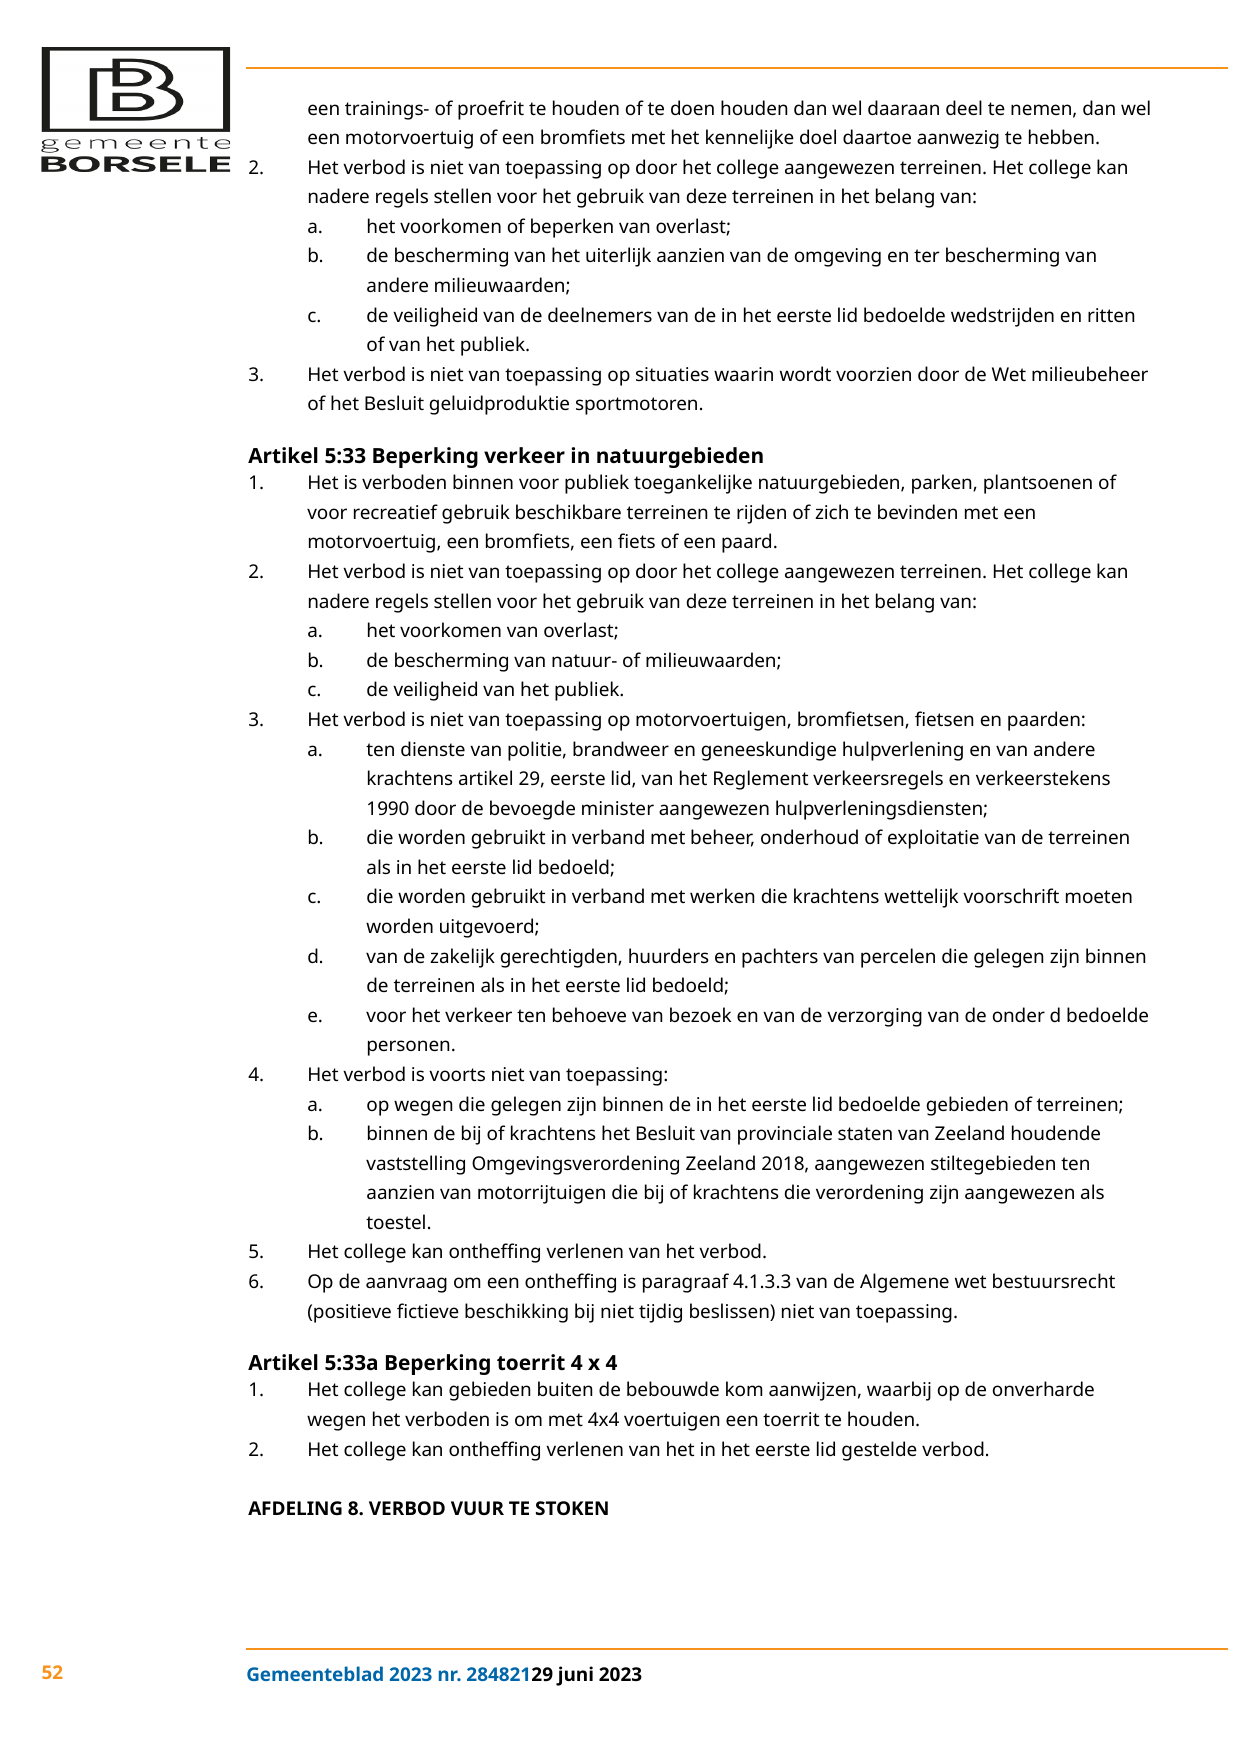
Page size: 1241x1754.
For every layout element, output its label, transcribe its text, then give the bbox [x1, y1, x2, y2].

list die worden gebruikt in verband met beheer, onderhoud of exploitatie van de terreinen als in het eerste lid bedoeld; [307, 824, 1152, 880]
list Het verbod is niet van toepassing op situaties waarin wordt voorzien door de Wet milieubeheer of het Besluit geluidproduktie sportmotoren. [248, 361, 1152, 416]
list Het verbod is niet van toepassing op door het college aangewezen terreinen. Het college kan nadere regels stellen voor het gebruik van deze terreinen in het belang van: [248, 558, 1152, 613]
list de veiligheid van de deelnemers van de in het eerste lid bedoelde wedstrijden en ritten of van het publiek. [307, 302, 1152, 357]
list Het verbod is niet van toepassing op door het college aangewezen terreinen. Het college kan nadere regels stellen voor het gebruik van deze terreinen in het belang van: [248, 154, 1152, 209]
list de veiligheid van het publiek. [307, 677, 1152, 702]
text AFDELING 8. VERBOD VUUR TE STOKEN [248, 1495, 1152, 1521]
list Het college kan ontheffing verlenen van het verbod. [248, 1239, 1152, 1264]
list een trainings- of proefrit te houden of te doen houden dan wel daaraan deel te nemen, dan wel een motorvoertuig of een bromfiets met het kennelijke doel daartoe aanwezig te hebben. [248, 95, 1152, 150]
picture [41, 47, 231, 172]
list op wegen die gelegen zijn binnen de in het eerste lid bedoelde gebieden of terreinen; [307, 1091, 1152, 1116]
list het voorkomen of beperken van overlast; [307, 213, 1152, 239]
list Het college kan gebieden buiten de bebouwde kom aanwijzen, waarbij op de onverharde wegen het verboden is om met 4x4 voertuigen een toerrit te houden. [248, 1377, 1152, 1432]
list het voorkomen van overlast; [307, 617, 1152, 643]
text Artikel 5:33a Beperking toerrit 4 x 4 [248, 1348, 1152, 1377]
text Artikel 5:33 Beperking verkeer in natuurgebieden [248, 441, 1152, 469]
list Het verbod is voorts niet van toepassing: [248, 1061, 1152, 1087]
list van de zakelijk gerechtigden, huurders en pachters van percelen die gelegen zijn binnen de terreinen als in het eerste lid bedoeld; [307, 943, 1152, 998]
list ten dienste van politie, brandweer en geneeskundige hulpverlening en van andere krachtens artikel 29, eerste lid, van het Reglement verkeersregels en verkeerstekens 1990 door de bevoegde minister aangewezen hulpverleningsdiensten; [307, 736, 1152, 821]
list de bescherming van natuur- of milieuwaarden; [307, 647, 1152, 673]
list Het is verboden binnen voor publiek toegankelijke natuurgebieden, parken, plantsoenen of voor recreatief gebruik beschikbare terreinen te rijden of zich te bevinden met een motorvoertuig, een bromfiets, een fiets of een paard. [248, 469, 1152, 554]
list die worden gebruikt in verband met werken die krachtens wettelijk voorschrift moeten worden uitgevoerd; [307, 884, 1152, 939]
list Het college kan ontheffing verlenen van het in het eerste lid gestelde verbod. [248, 1436, 1152, 1462]
list binnen de bij of krachtens het Besluit van provinciale staten van Zeeland houdende vaststelling Omgevingsverordening Zeeland 2018, aangewezen stiltegebieden ten aanzien van motorrijtuigen die bij of krachtens die verordening zijn aangewezen als toestel. [307, 1120, 1152, 1235]
list voor het verkeer ten behoeve van bezoek en van de verzorging van de onder d bedoelde personen. [307, 1002, 1152, 1057]
list Op de aanvraag om een ontheffing is paragraaf 4.1.3.3 van de Algemene wet bestuursrecht (positieve fictieve beschikking bij niet tijdig beslissen) niet van toepassing. [248, 1268, 1152, 1323]
list de bescherming van het uiterlijk aanzien van de omgeving en ter bescherming van andere milieuwaarden; [307, 243, 1152, 298]
list Het verbod is niet van toepassing op motorvoertuigen, bromfietsen, fietsen en paarden: [248, 706, 1152, 732]
